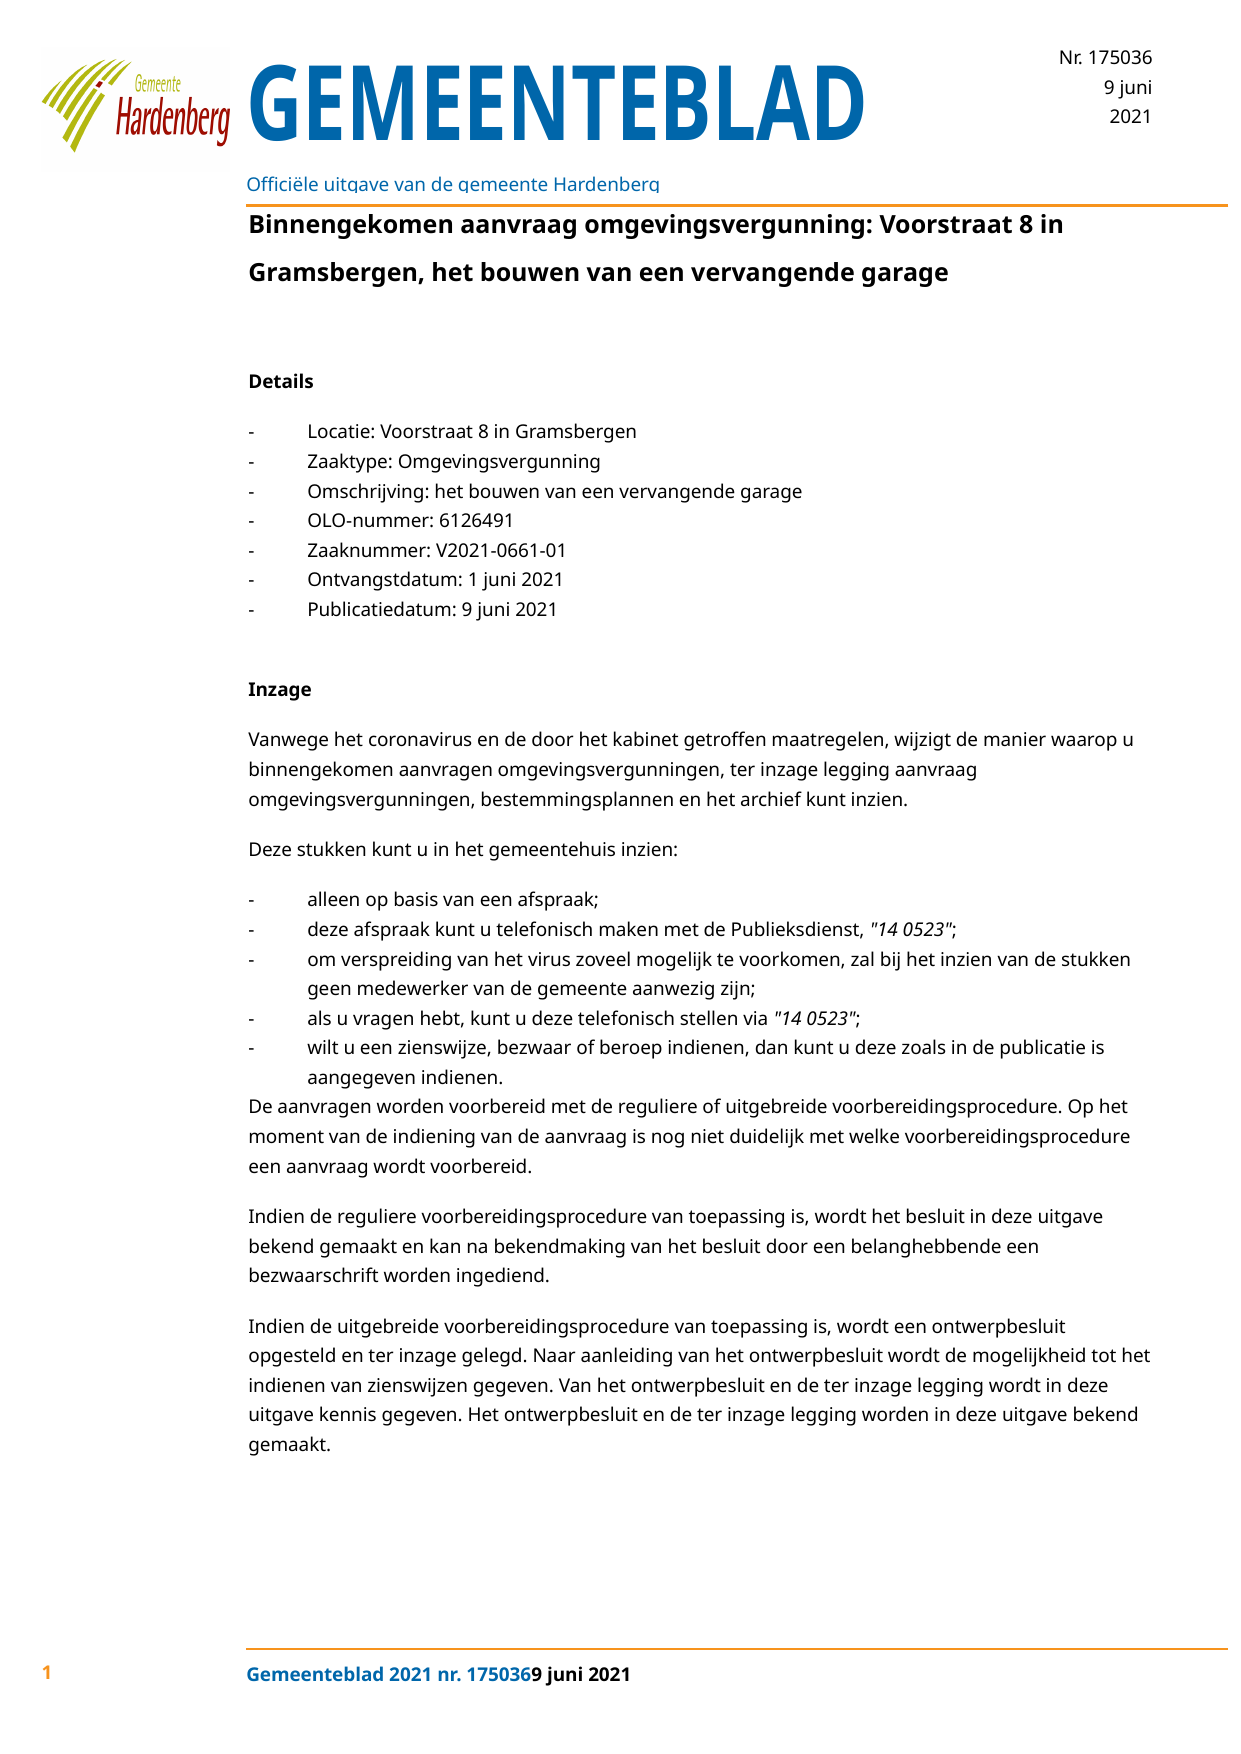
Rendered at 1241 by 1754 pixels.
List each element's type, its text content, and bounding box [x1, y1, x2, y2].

text Indien de reguliere voorbereidingsprocedure van toepassing is, wordt het besluit in deze uitgave bekend gemaakt en kan na bekendmaking van het besluit door een belanghebbende een bezwaarschrift worden ingediend. [248, 1203, 1152, 1288]
list om verspreiding van het virus zoveel mogelijk te voorkomen, zal bij het inzien van de stukken geen medewerker van de gemeente aanwezig zijn; [248, 946, 1152, 1001]
text De aanvragen worden voorbereid met de reguliere of uitgebreide voorbereidingsprocedure. Op het moment van de indiening van de aanvraag is nog niet duidelijk met welke voorbereidingsprocedure een aanvraag wordt voorbereid. [248, 1094, 1152, 1179]
picture [41, 47, 231, 172]
list als u vragen hebt, kunt u deze telefonisch stellen via "14 0523"; [248, 1005, 1152, 1031]
list alleen op basis van een afspraak; [248, 887, 1152, 912]
list deze afspraak kunt u telefonisch maken met de Publieksdienst, "14 0523"; [248, 916, 1152, 942]
list Publicatiedatum: 9 juni 2021 [248, 596, 1152, 622]
text Inzage [248, 676, 1152, 702]
list Locatie: Voorstraat 8 in Gramsbergen [248, 419, 1152, 444]
list OLO-nummer: 6126491 [248, 507, 1152, 533]
list Zaaknummer: V2021-0661-01 [248, 537, 1152, 563]
list Omschrijving: het bouwen van een vervangende garage [248, 478, 1152, 504]
text Details [248, 368, 1152, 394]
text Deze stukken kunt u in het gemeentehuis inzien: [248, 836, 1152, 862]
list Ontvangstdatum: 1 juni 2021 [248, 567, 1152, 592]
text Vanwege het coronavirus en de door het kabinet getroffen maatregelen, wijzigt de manier waarop u binnengekomen aanvragen omgevingsvergunningen, ter inzage legging aanvraag omgevingsvergunningen, bestemmingsplannen en het archief kunt inzien. [248, 727, 1152, 812]
list wilt u een zienswijze, bezwaar of beroep indienen, dan kunt u deze zoals in de publicatie is aangegeven indienen. [248, 1034, 1152, 1090]
list Zaaktype: Omgevingsvergunning [248, 448, 1152, 474]
text Indien de uitgebreide voorbereidingsprocedure van toepassing is, wordt een ontwerpbesluit opgesteld en ter inzage gelegd. Naar aanleiding van het ontwerpbesluit wordt de mogelijkheid tot het indienen van zienswijzen gegeven. Van het ontwerpbesluit en de ter inzage legging wordt in deze uitgave kennis gegeven. Het ontwerpbesluit en de ter inzage legging worden in deze uitgave bekend gemaakt. [248, 1313, 1152, 1457]
text Binnengekomen aanvraag omgevingsvergunning: Voorstraat 8 in Gramsbergen, het bouwen van een vervangende garage [248, 207, 1152, 288]
